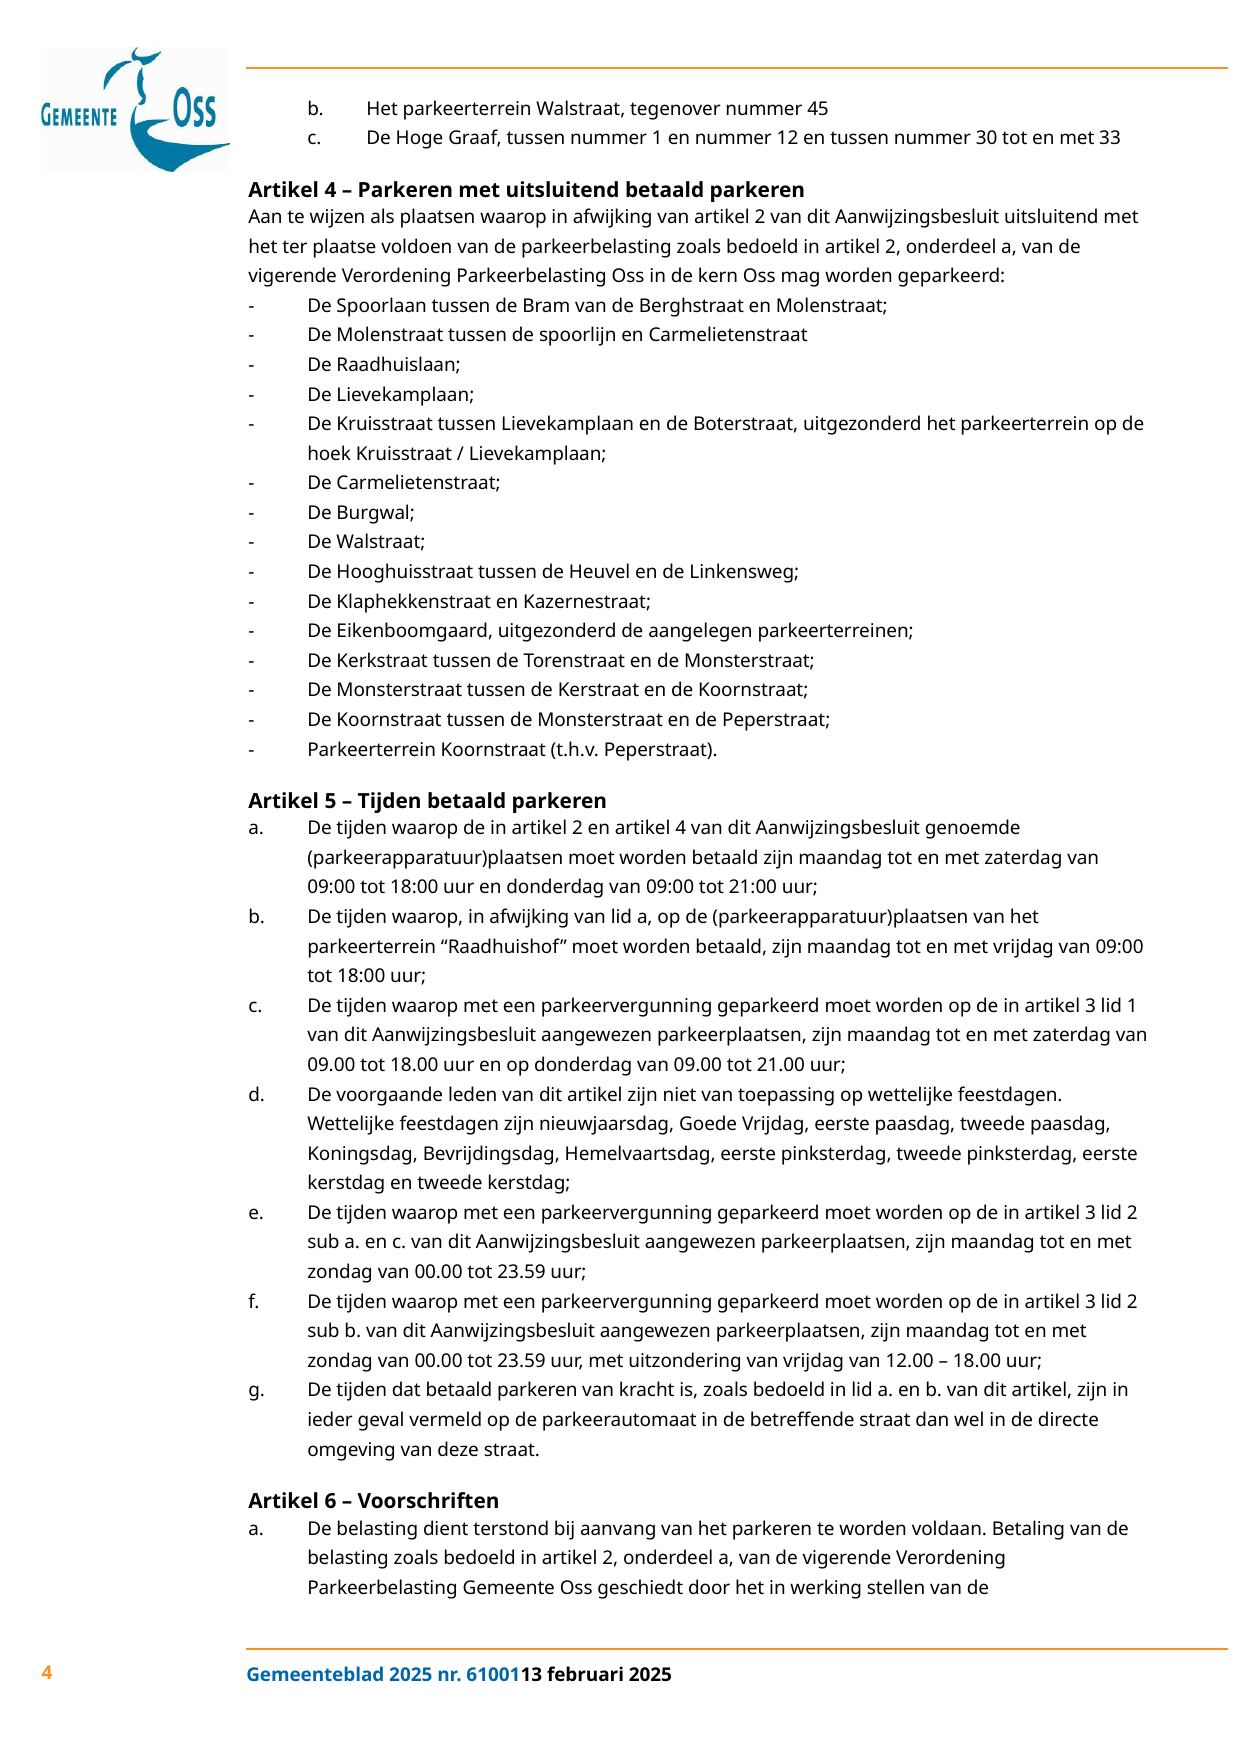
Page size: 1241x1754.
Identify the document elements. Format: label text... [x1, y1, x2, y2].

list De voorgaande leden van dit artikel zijn niet van toepassing op wettelijke feestdagen. Wettelijke feestdagen zijn nieuwjaarsdag, Goede Vrijdag, eerste paasdag, tweede paasdag, Koningsdag, Bevrijdingsdag, Hemelvaartsdag, eerste pinksterdag, tweede pinksterdag, eerste kerstdag en tweede kerstdag; [248, 1081, 1152, 1195]
list De tijden dat betaald parkeren van kracht is, zoals bedoeld in lid a. en b. van dit artikel, zijn in ieder geval vermeld op de parkeerautomaat in de betreffende straat dan wel in de directe omgeving van deze straat. [248, 1377, 1152, 1462]
list De Klaphekkenstraat en Kazernestraat; [248, 588, 1152, 613]
list De Lievekamplaan; [248, 381, 1152, 406]
list De Raadhuislaan; [248, 351, 1152, 377]
list De tijden waarop, in afwijking van lid a, op de (parkeerapparatuur)plaatsen van het parkeerterrein “Raadhuishof” moet worden betaald, zijn maandag tot en met vrijdag van 09:00 tot 18:00 uur; [248, 903, 1152, 988]
list De Spoorlaan tussen de Bram van de Berghstraat en Molenstraat; [248, 292, 1152, 318]
list De Kruisstraat tussen Lievekamplaan en de Boterstraat, uitgezonderd het parkeerterrein op de hoek Kruisstraat / Lievekamplaan; [248, 410, 1152, 466]
text Aan te wijzen als plaatsen waarop in afwijking van artikel 2 van dit Aanwijzingsbesluit uitsluitend met het ter plaatse voldoen van de parkeerbelasting zoals bedoeld in artikel 2, onderdeel a, van de vigerende Verordening Parkeerbelasting Oss in de kern Oss mag worden geparkeerd: [248, 203, 1152, 288]
list De Burgwal; [248, 499, 1152, 525]
picture [41, 47, 231, 172]
list De Hooghuisstraat tussen de Heuvel en de Linkensweg; [248, 558, 1152, 584]
list De Eikenboomgaard, uitgezonderd de aangelegen parkeerterreinen; [248, 617, 1152, 643]
list De Carmelietenstraat; [248, 469, 1152, 495]
list De tijden waarop met een parkeervergunning geparkeerd moet worden op de in artikel 3 lid 2 sub b. van dit Aanwijzingsbesluit aangewezen parkeerplaatsen, zijn maandag tot en met zondag van 00.00 tot 23.59 uur, met uitzondering van vrijdag van 12.00 – 18.00 uur; [248, 1288, 1152, 1373]
list De Walstraat; [248, 529, 1152, 554]
list De belasting dient terstond bij aanvang van het parkeren te worden voldaan. Betaling van de belasting zoals bedoeld in artikel 2, onderdeel a, van de vigerende Verordening Parkeerbelasting Gemeente Oss geschiedt door het in werking stellen van de [248, 1515, 1152, 1599]
text Artikel 6 – Voorschriften [248, 1486, 1152, 1515]
list De Monsterstraat tussen de Kerstraat en de Koornstraat; [248, 677, 1152, 702]
list De tijden waarop de in artikel 2 en artikel 4 van dit Aanwijzingsbesluit genoemde (parkeerapparatuur)plaatsen moet worden betaald zijn maandag tot en met zaterdag van 09:00 tot 18:00 uur en donderdag van 09:00 tot 21:00 uur; [248, 814, 1152, 899]
list Het parkeerterrein Walstraat, tegenover nummer 45 [307, 95, 1152, 121]
list Parkeerterrein Koornstraat (t.h.v. Peperstraat). [248, 736, 1152, 761]
text Artikel 4 – Parkeren met uitsluitend betaald parkeren [248, 175, 1152, 203]
list De Hoge Graaf, tussen nummer 1 en nummer 12 en tussen nummer 30 tot en met 33 [307, 124, 1152, 150]
list De Koornstraat tussen de Monsterstraat en de Peperstraat; [248, 706, 1152, 732]
list De Molenstraat tussen de spoorlijn en Carmelietenstraat [248, 322, 1152, 347]
list De tijden waarop met een parkeervergunning geparkeerd moet worden op de in artikel 3 lid 1 van dit Aanwijzingsbesluit aangewezen parkeerplaatsen, zijn maandag tot en met zaterdag van 09.00 tot 18.00 uur en op donderdag van 09.00 tot 21.00 uur; [248, 992, 1152, 1077]
text Artikel 5 – Tijden betaald parkeren [248, 786, 1152, 814]
list De Kerkstraat tussen de Torenstraat en de Monsterstraat; [248, 647, 1152, 673]
list De tijden waarop met een parkeervergunning geparkeerd moet worden op de in artikel 3 lid 2 sub a. en c. van dit Aanwijzingsbesluit aangewezen parkeerplaatsen, zijn maandag tot en met zondag van 00.00 tot 23.59 uur; [248, 1199, 1152, 1284]
